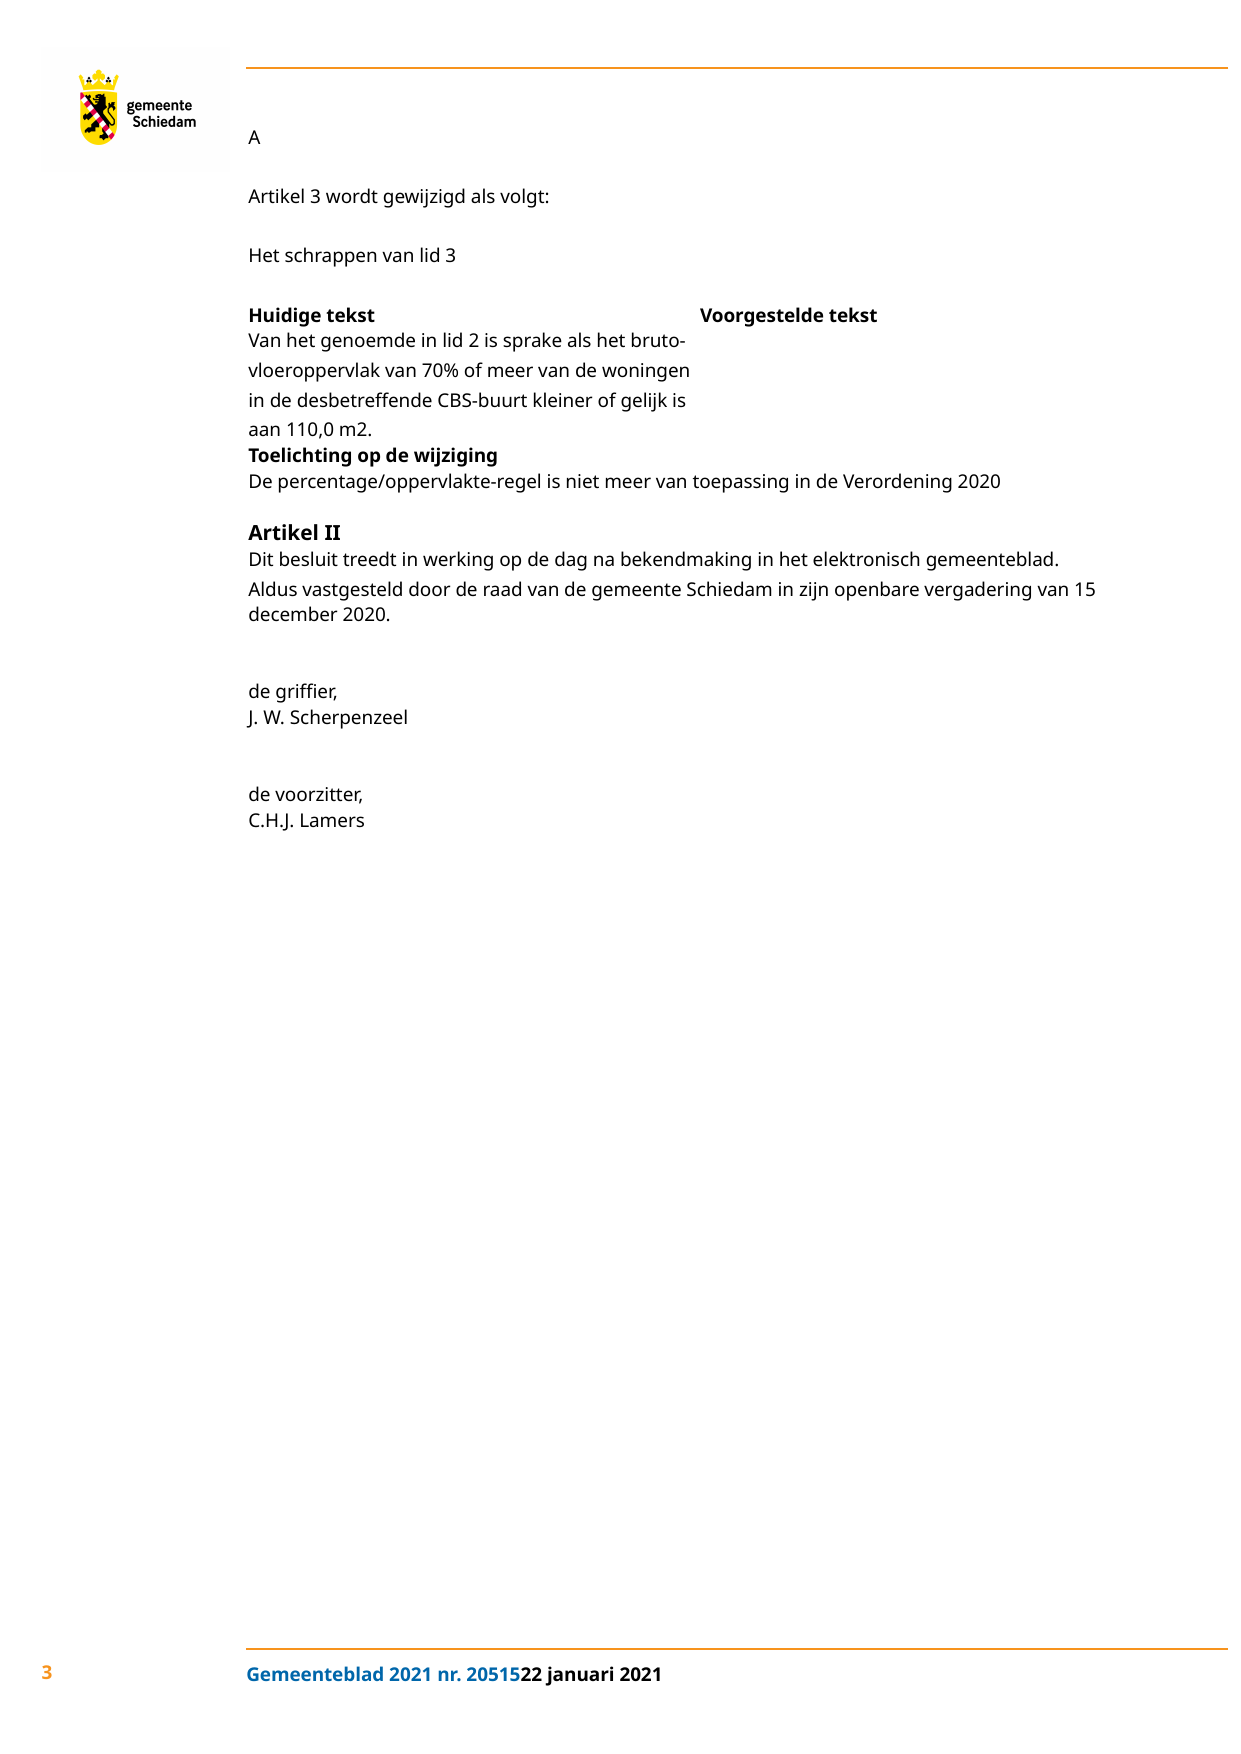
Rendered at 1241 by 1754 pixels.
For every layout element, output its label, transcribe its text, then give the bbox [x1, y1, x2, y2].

table_cell De percentage/oppervlakte-regel is niet meer van toepassing in de Verordening 2020 [248, 468, 1152, 494]
table_cell Toelichting op de wijziging [248, 442, 1152, 468]
table_header Voorgestelde tekst [700, 302, 1152, 328]
picture [41, 47, 231, 172]
text C.H.J. Lamers [248, 807, 1152, 833]
text Aldus vastgesteld door de raad van de gemeente Schiedam in zijn openbare vergadering van 15 december 2020. [248, 576, 1152, 627]
text de voorzitter, [248, 782, 1152, 807]
text Het schrappen van lid 3 [248, 243, 1152, 268]
text J. W. Scherpenzeel [248, 704, 1152, 730]
text Artikel 3 wordt gewijzigd als volgt: [248, 183, 1152, 209]
table_header Huidige tekst [248, 302, 700, 328]
text A [248, 124, 1152, 150]
text Artikel II [248, 518, 1152, 546]
text de griffier, [248, 679, 1152, 704]
table_cell [700, 328, 1152, 442]
table_cell Van het genoemde in lid 2 is sprake als het bruto-vloeroppervlak van 70% of meer van de woningen in de desbetreffende CBS-buurt kleiner of gelijk is aan 110,0 m2. [248, 328, 700, 442]
text Dit besluit treedt in werking op de dag na bekendmaking in het elektronisch gemeenteblad. [248, 546, 1152, 572]
